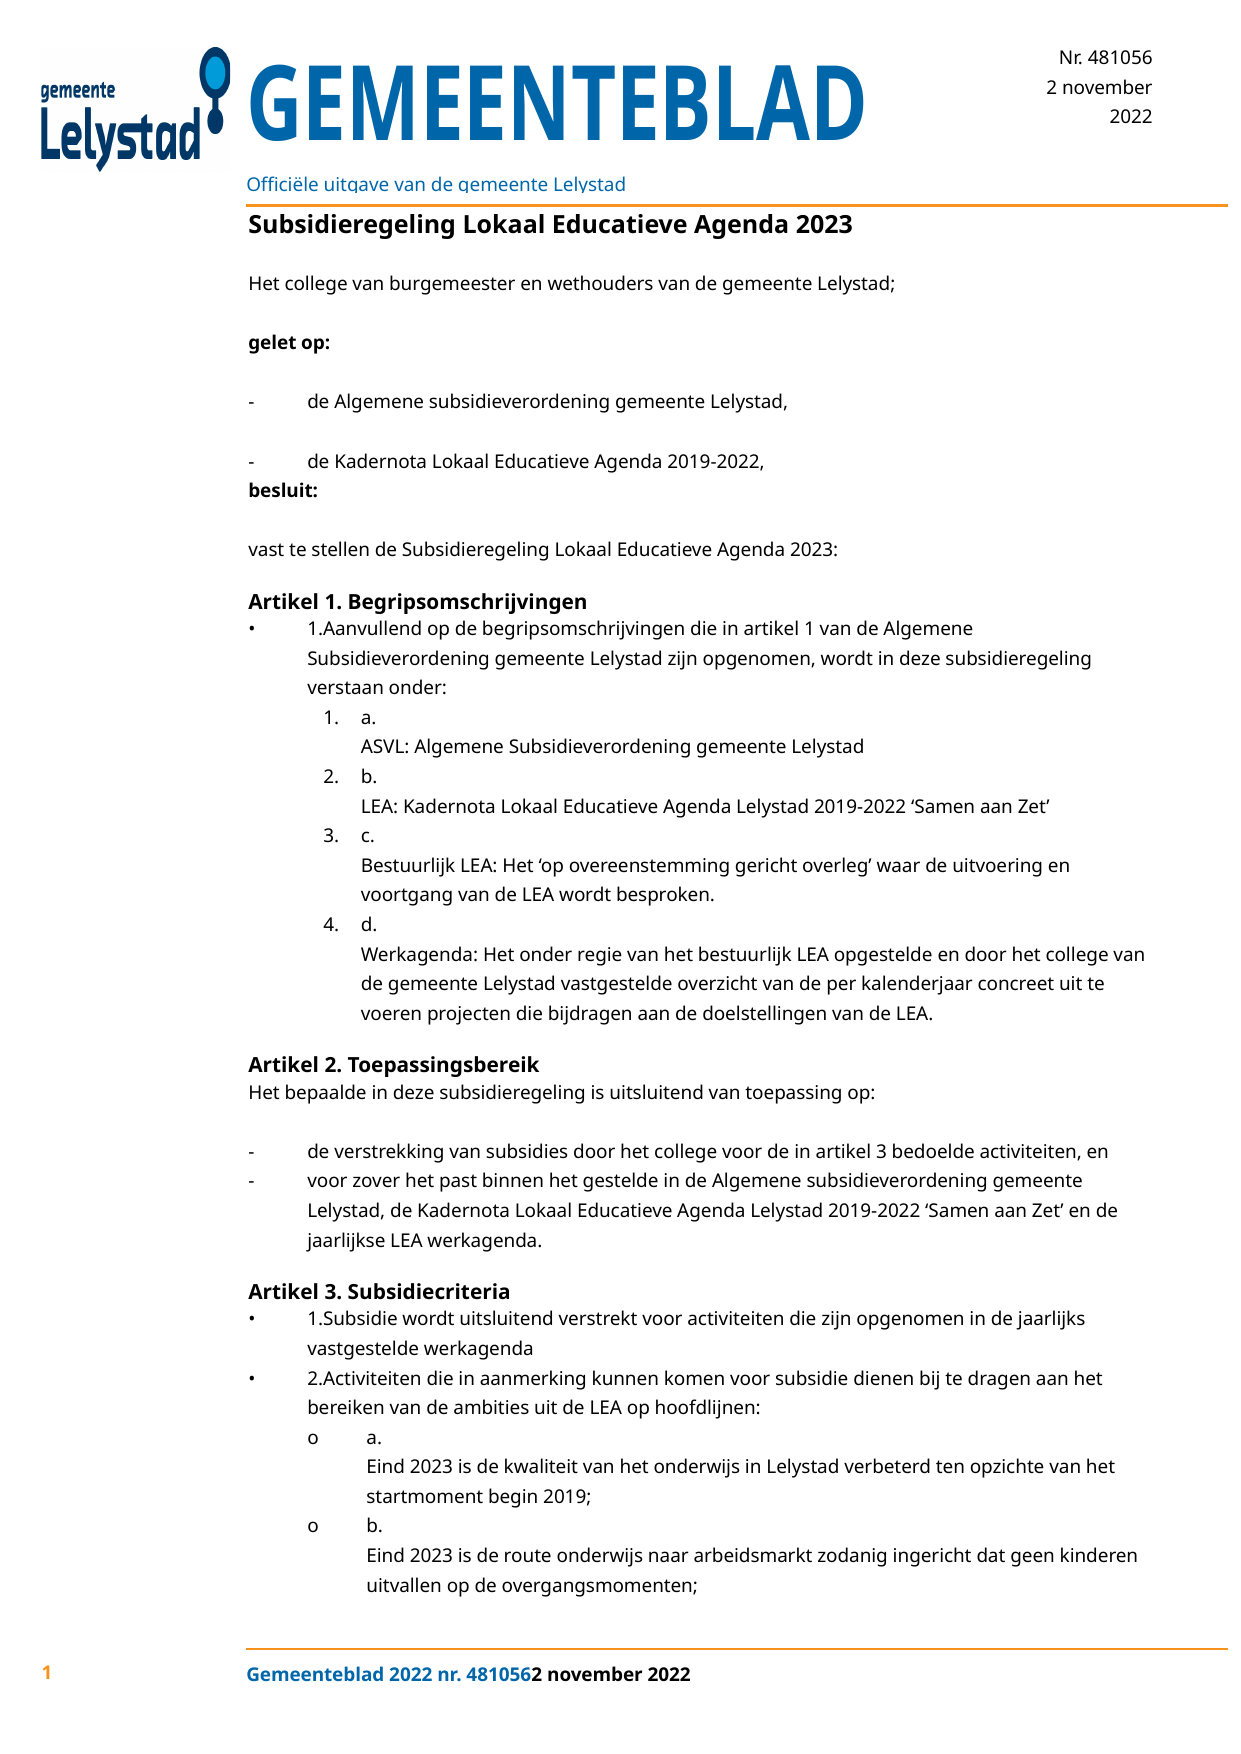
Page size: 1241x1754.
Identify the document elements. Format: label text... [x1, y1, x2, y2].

list a. [307, 1424, 1152, 1450]
list b. [323, 763, 1152, 789]
text Het bepaalde in deze subsidieregeling is uitsluitend van toepassing op: [248, 1079, 1152, 1104]
text Artikel 1. Begripsomschrijvingen [248, 587, 1152, 615]
text vast te stellen de Subsidieregeling Lokaal Educatieve Agenda 2023: [248, 537, 1152, 562]
picture [41, 47, 231, 172]
list 1.Aanvullend op de begripsomschrijvingen die in artikel 1 van de Algemene Subsidieverordening gemeente Lelystad zijn opgenomen, wordt in deze subsidieregeling verstaan onder: [248, 615, 1152, 700]
text Het college van burgemeester en wethouders van de gemeente Lelystad; [248, 270, 1152, 296]
list voor zover het past binnen het gestelde in de Algemene subsidieverordening gemeente Lelystad, de Kadernota Lokaal Educatieve Agenda Lelystad 2019-2022 ‘Samen aan Zet’ en de jaarlijkse LEA werkagenda. [248, 1168, 1152, 1252]
text Artikel 3. Subsidiecriteria [248, 1277, 1152, 1306]
list 1.Subsidie wordt uitsluitend verstrekt voor activiteiten die zijn opgenomen in de jaarlijks vastgestelde werkagenda [248, 1306, 1152, 1361]
list d. [323, 911, 1152, 937]
list Werkagenda: Het onder regie van het bestuurlijk LEA opgestelde en door het college van de gemeente Lelystad vastgestelde overzicht van de per kalenderjaar concreet uit te voeren projecten die bijdragen aan de doelstellingen van de LEA. [323, 941, 1152, 1026]
list c. [323, 822, 1152, 848]
list b. [307, 1513, 1152, 1538]
list Bestuurlijk LEA: Het ‘op overeenstemming gericht overleg’ waar de uitvoering en voortgang van de LEA wordt besproken. [323, 852, 1152, 907]
text Artikel 2. Toepassingsbereik [248, 1050, 1152, 1079]
list de Algemene subsidieverordening gemeente Lelystad, [248, 389, 1152, 414]
list 2.Activiteiten die in aanmerking kunnen komen voor subsidie dienen bij te dragen aan het bereiken van de ambities uit de LEA op hoofdlijnen: [248, 1365, 1152, 1420]
list Eind 2023 is de route onderwijs naar arbeidsmarkt zodanig ingericht dat geen kinderen uitvallen op de overgangsmomenten; [307, 1542, 1152, 1598]
list a. [323, 704, 1152, 730]
text Subsidieregeling Lokaal Educatieve Agenda 2023 [248, 207, 1152, 241]
list ASVL: Algemene Subsidieverordening gemeente Lelystad [323, 734, 1152, 759]
list LEA: Kadernota Lokaal Educatieve Agenda Lelystad 2019-2022 ‘Samen aan Zet’ [323, 793, 1152, 819]
list Eind 2023 is de kwaliteit van het onderwijs in Lelystad verbeterd ten opzichte van het startmoment begin 2019; [307, 1453, 1152, 1509]
list de Kadernota Lokaal Educatieve Agenda 2019-2022, [248, 448, 1152, 473]
text gelet op: [248, 329, 1152, 355]
list de verstrekking van subsidies door het college voor de in artikel 3 bedoelde activiteiten, en [248, 1138, 1152, 1164]
text besluit: [248, 477, 1152, 503]
